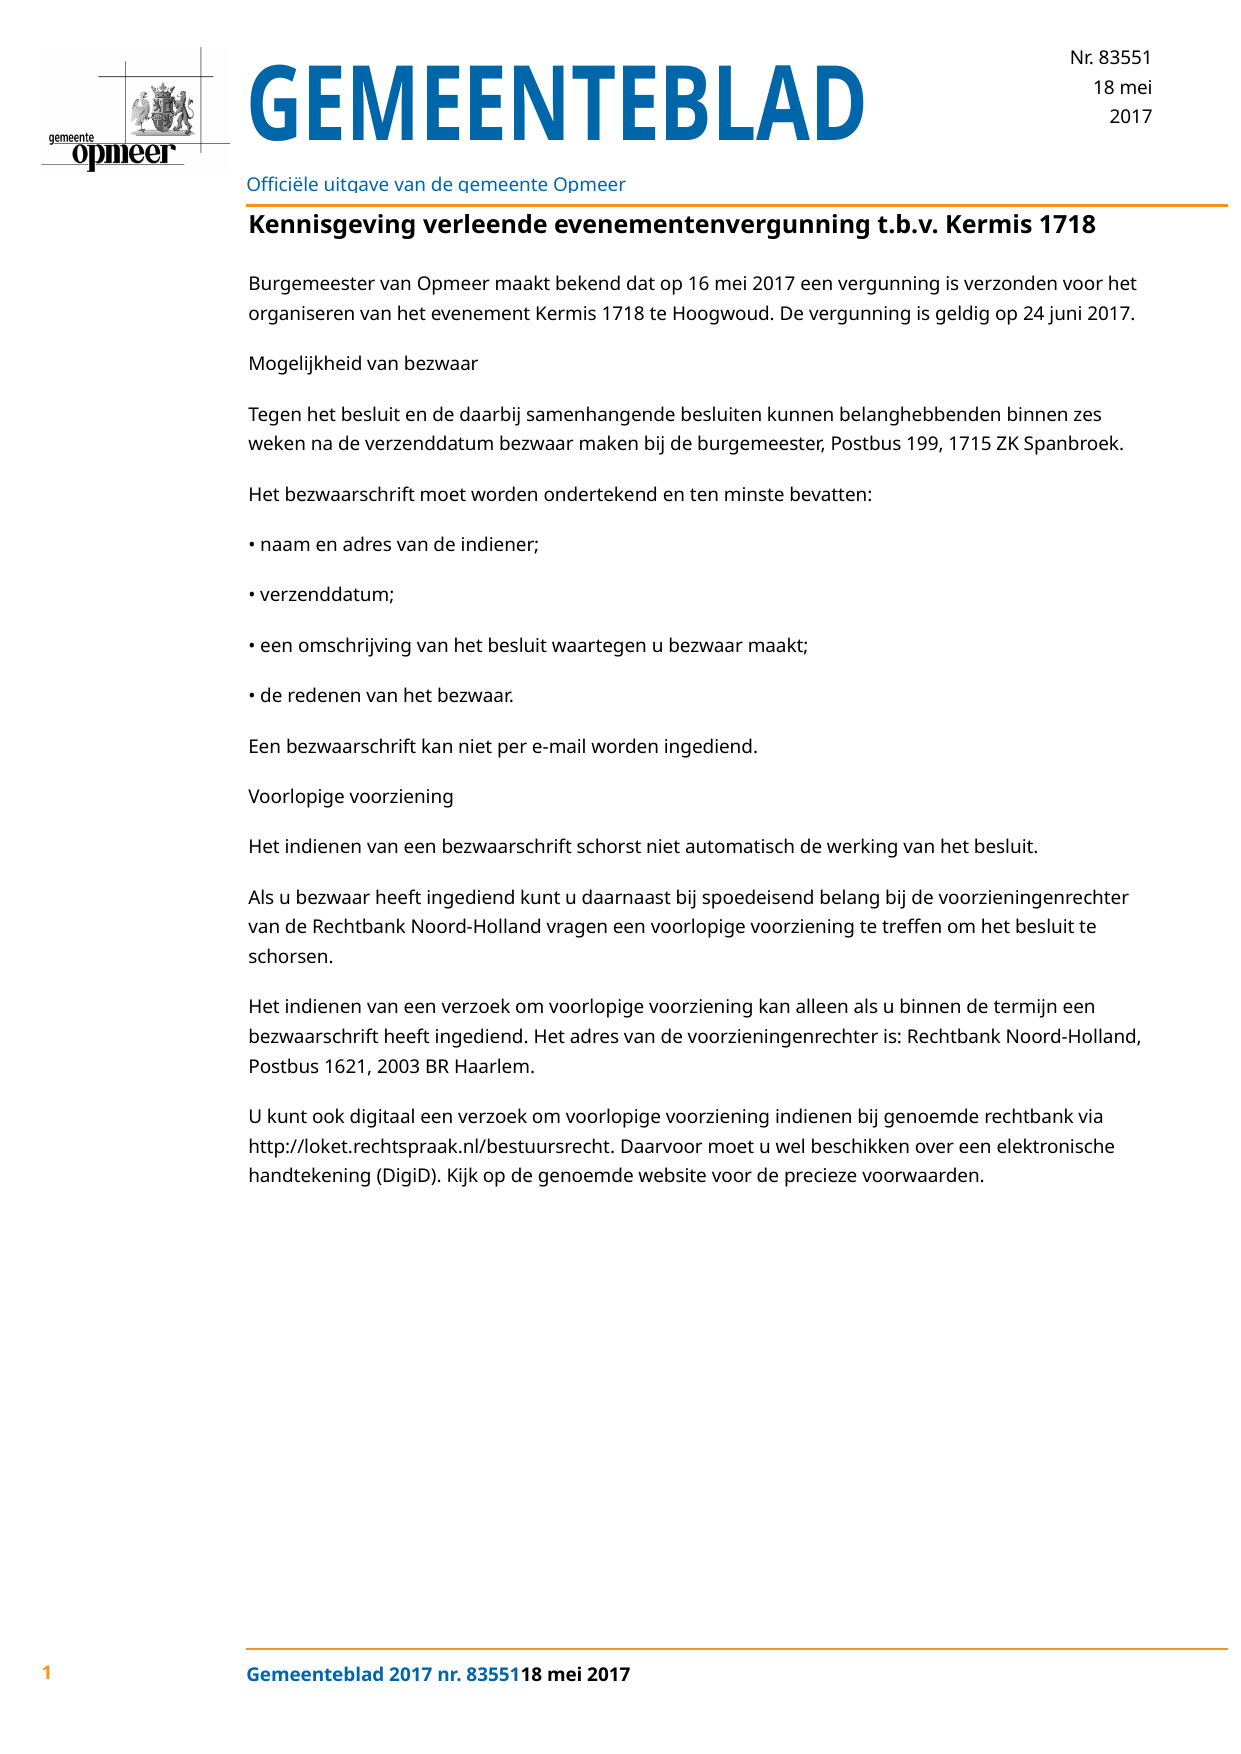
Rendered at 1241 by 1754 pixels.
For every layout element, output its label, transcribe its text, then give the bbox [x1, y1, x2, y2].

text • de redenen van het bezwaar. [248, 682, 1152, 708]
text • een omschrijving van het besluit waartegen u bezwaar maakt; [248, 632, 1152, 658]
text Tegen het besluit en de daarbij samenhangende besluiten kunnen belanghebbenden binnen zes weken na de verzenddatum bezwaar maken bij de burgemeester, Postbus 199, 1715 ZK Spanbroek. [248, 401, 1152, 456]
text Als u bezwaar heeft ingediend kunt u daarnaast bij spoedeisend belang bij de voorzieningenrechter van de Rechtbank Noord-Holland vragen een voorlopige voorziening te treffen om het besluit te schorsen. [248, 884, 1152, 969]
text Mogelijkheid van bezwaar [248, 350, 1152, 376]
picture [41, 47, 231, 172]
text Een bezwaarschrift kan niet per e-mail worden ingediend. [248, 733, 1152, 758]
text Burgemeester van Opmeer maakt bekend dat op 16 mei 2017 een vergunning is verzonden voor het organiseren van het evenement Kermis 1718 te Hoogwoud. De vergunning is geldig op 24 juni 2017. [248, 270, 1152, 326]
text Kennisgeving verleende evenementenvergunning t.b.v. Kermis 1718 [248, 207, 1152, 241]
text U kunt ook digitaal een verzoek om voorlopige voorziening indienen bij genoemde rechtbank via http://loket.rechtspraak.nl/bestuursrecht. Daarvoor moet u wel beschikken over een elektronische handtekening (DigiD). Kijk op de genoemde website voor de precieze voorwaarden. [248, 1103, 1152, 1188]
text Voorlopige voorziening [248, 783, 1152, 809]
text • verzenddatum; [248, 582, 1152, 607]
text Het indienen van een bezwaarschrift schorst niet automatisch de werking van het besluit. [248, 834, 1152, 859]
text • naam en adres van de indiener; [248, 531, 1152, 557]
text Het bezwaarschrift moet worden ondertekend en ten minste bevatten: [248, 481, 1152, 506]
text Het indienen van een verzoek om voorlopige voorziening kan alleen als u binnen de termijn een bezwaarschrift heeft ingediend. Het adres van de voorzieningenrechter is: Rechtbank Noord-Holland, Postbus 1621, 2003 BR Haarlem. [248, 994, 1152, 1078]
